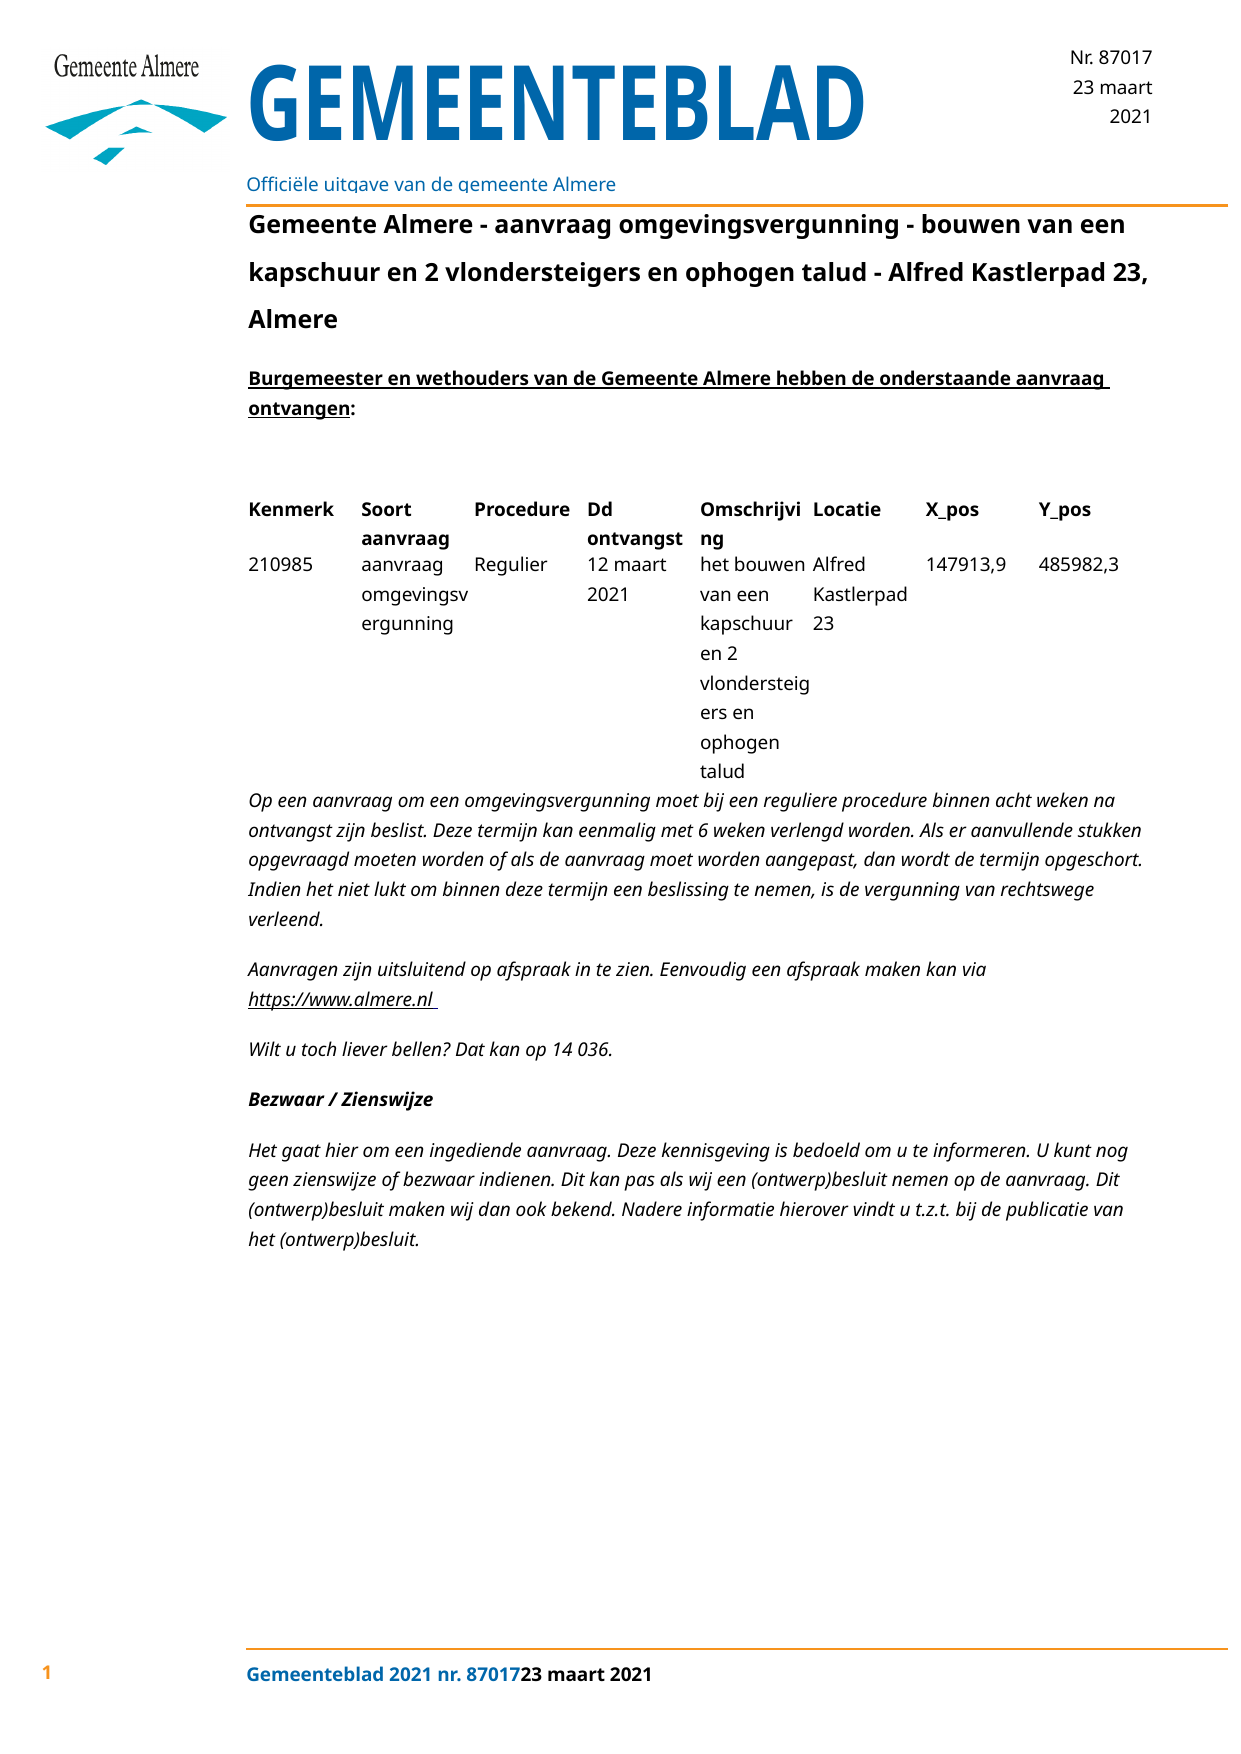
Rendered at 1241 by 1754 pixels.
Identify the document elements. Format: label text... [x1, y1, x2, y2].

table_cell het bouwen van een kapschuur en 2 vlondersteigers en ophogen talud [700, 551, 813, 784]
table_header Locatie [813, 496, 926, 551]
text Burgemeester en wethouders van de Gemeente Almere hebben de onderstaande aanvraag ontvangen: [248, 366, 1152, 421]
table_header Procedure [474, 496, 587, 551]
text Gemeente Almere - aanvraag omgevingsvergunning - bouwen van een kapschuur en 2 vlondersteigers en ophogen talud - Alfred Kastlerpad 23, Almere [248, 207, 1152, 336]
table_cell 12 maart 2021 [587, 551, 700, 784]
picture [41, 47, 231, 172]
table_header Soort aanvraag [361, 496, 474, 551]
table_cell 210985 [248, 551, 361, 784]
table_header Omschrijving [700, 496, 813, 551]
table_header Dd ontvangst [587, 496, 700, 551]
text Wilt u toch liever bellen? Dat kan op 14 036. [248, 1036, 1152, 1062]
table_cell 485982,3 [1039, 551, 1152, 784]
text Op een aanvraag om een omgevingsvergunning moet bij een reguliere procedure binnen acht weken na ontvangst zijn beslist. Deze termijn kan eenmalig met 6 weken verlengd worden. Als er aanvullende stukken opgevraagd moeten worden of als de aanvraag moet worden aangepast, dan wordt de termijn opgeschort. Indien het niet lukt om binnen deze termijn een beslissing te nemen, is de vergunning van rechtswege verleend. [248, 787, 1152, 931]
text Het gaat hier om een ingediende aanvraag. Deze kennisgeving is bedoeld om u te informeren. U kunt nog geen zienswijze of bezwaar indienen. Dit kan pas als wij een (ontwerp)besluit nemen op de aanvraag. Dit (ontwerp)besluit maken wij dan ook bekend. Nadere informatie hierover vindt u t.z.t. bij de publicatie van het (ontwerp)besluit. [248, 1137, 1152, 1251]
table_cell Regulier [474, 551, 587, 784]
table_cell aanvraag omgevingsvergunning [361, 551, 474, 784]
text Aanvragen zijn uitsluitend op afspraak in te zien. Eenvoudig een afspraak maken kan via https://www.almere.nl [248, 956, 1152, 1011]
table_header Y_pos [1039, 496, 1152, 551]
table_header Kenmerk [248, 496, 361, 551]
table_cell 147913,9 [926, 551, 1038, 784]
table_cell Alfred Kastlerpad 23 [813, 551, 926, 784]
table_header X_pos [926, 496, 1038, 551]
text Bezwaar / Zienswijze [248, 1087, 1152, 1112]
